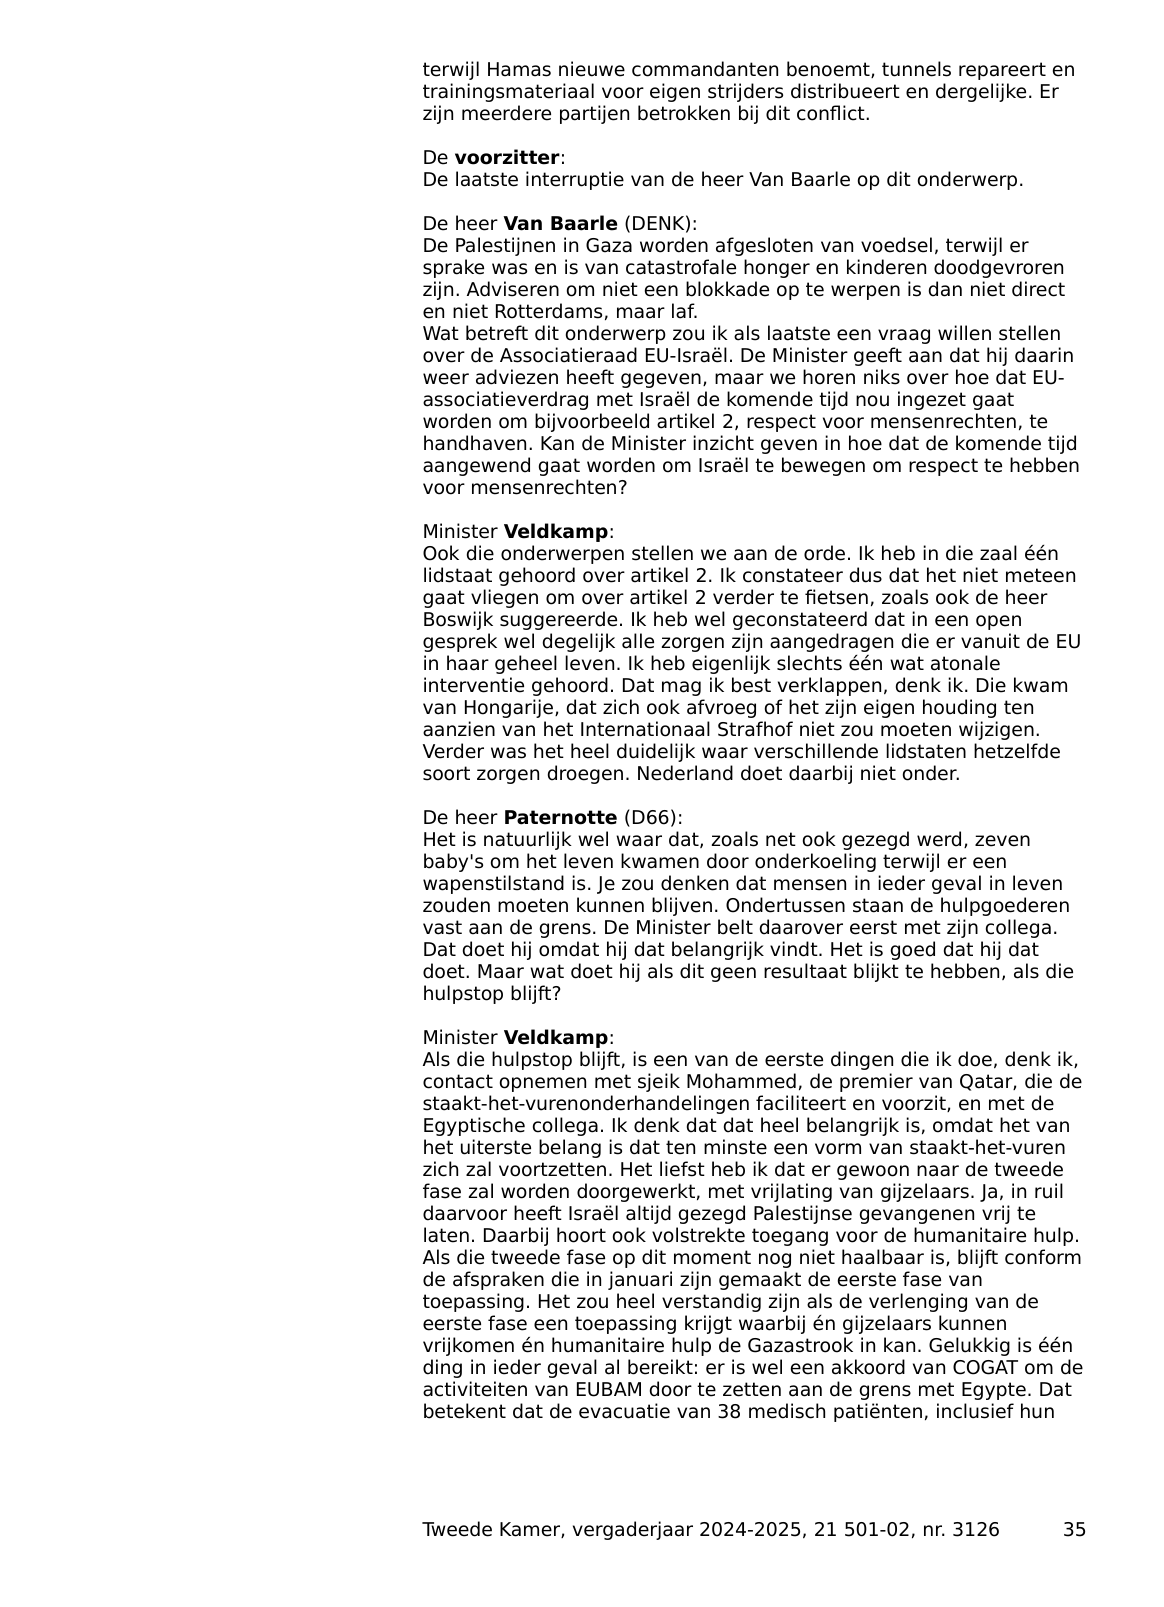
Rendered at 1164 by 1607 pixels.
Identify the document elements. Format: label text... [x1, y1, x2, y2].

text Wat betreft dit onderwerp zou ik als laatste een vraag willen stellen over de Associatieraad EU-Israël. De Minister geeft aan dat hij daarin weer adviezen heeft gegeven, maar we horen niks over hoe dat EU-associatieverdrag met Israël de komende tijd nou ingezet gaat worden om bijvoorbeeld artikel 2, respect voor mensenrechten, te handhaven. Kan de Minister inzicht geven in hoe dat de komende tijd aangewend gaat worden om Israël te bewegen om respect te hebben voor mensenrechten? [422, 323, 1087, 499]
text Het is natuurlijk wel waar dat, zoals net ook gezegd werd, zeven baby's om het leven kwamen door onderkoeling terwijl er een wapenstilstand is. Je zou denken dat mensen in ieder geval in leven zouden moeten kunnen blijven. Ondertussen staan de hulpgoederen vast aan de grens. De Minister belt daarover eerst met zijn collega. Dat doet hij omdat hij dat belangrijk vindt. Het is goed dat hij dat doet. Maar wat doet hij als dit geen resultaat blijkt te hebben, als die hulpstop blijft? [422, 829, 1087, 1005]
text De laatste interruptie van de heer Van Baarle op dit onderwerp. [422, 169, 1087, 191]
text Als die hulpstop blijft, is een van de eerste dingen die ik doe, denk ik, contact opnemen met sjeik Mohammed, de premier van Qatar, die de staakt-het-vurenonderhandelingen faciliteert en voorzit, en met de Egyptische collega. Ik denk dat dat heel belangrijk is, omdat het van het uiterste belang is dat ten minste een vorm van staakt-het-vuren zich zal voortzetten. Het liefst heb ik dat er gewoon naar de tweede fase zal worden doorgewerkt, met vrijlating van gijzelaars. Ja, in ruil daarvoor heeft Israël altijd gezegd Palestijnse gevangenen vrij te laten. Daarbij hoort ook volstrekte toegang voor de humanitaire hulp. Als die tweede fase op dit moment nog niet haalbaar is, blijft conform de afspraken die in januari zijn gemaakt de eerste fase van toepassing. Het zou heel verstandig zijn als de verlenging van de eerste fase een toepassing krijgt waarbij én gijzelaars kunnen vrijkomen én humanitaire hulp de Gazastrook in kan. Gelukkig is één ding in ieder geval al bereikt: er is wel een akkoord van COGAT om de activiteiten van EUBAM door te zetten aan de grens met Egypte. Dat betekent dat de evacuatie van 38 medisch patiënten, inclusief hun [422, 1049, 1087, 1423]
text terwijl Hamas nieuwe commandanten benoemt, tunnels repareert en trainingsmateriaal voor eigen strijders distribueert en dergelijke. Er zijn meerdere partijen betrokken bij dit conflict. [422, 59, 1087, 125]
text De heer Paternotte (D66): [422, 807, 1087, 829]
text De Palestijnen in Gaza worden afgesloten van voedsel, terwijl er sprake was en is van catastrofale honger en kinderen doodgevroren zijn. Adviseren om niet een blokkade op te werpen is dan niet direct en niet Rotterdams, maar laf. [422, 235, 1087, 323]
text Ook die onderwerpen stellen we aan de orde. Ik heb in die zaal één lidstaat gehoord over artikel 2. Ik constateer dus dat het niet meteen gaat vliegen om over artikel 2 verder te fietsen, zoals ook de heer Boswijk suggereerde. Ik heb wel geconstateerd dat in een open gesprek wel degelijk alle zorgen zijn aangedragen die er vanuit de EU in haar geheel leven. Ik heb eigenlijk slechts één wat atonale interventie gehoord. Dat mag ik best verklappen, denk ik. Die kwam van Hongarije, dat zich ook afvroeg of het zijn eigen houding ten aanzien van het Internationaal Strafhof niet zou moeten wijzigen. Verder was het heel duidelijk waar verschillende lidstaten hetzelfde soort zorgen droegen. Nederland doet daarbij niet onder. [422, 543, 1087, 785]
text De heer Van Baarle (DENK): [422, 213, 1087, 235]
text De voorzitter: [422, 147, 1087, 169]
text Minister Veldkamp: [422, 1027, 1087, 1049]
text Minister Veldkamp: [422, 521, 1087, 543]
